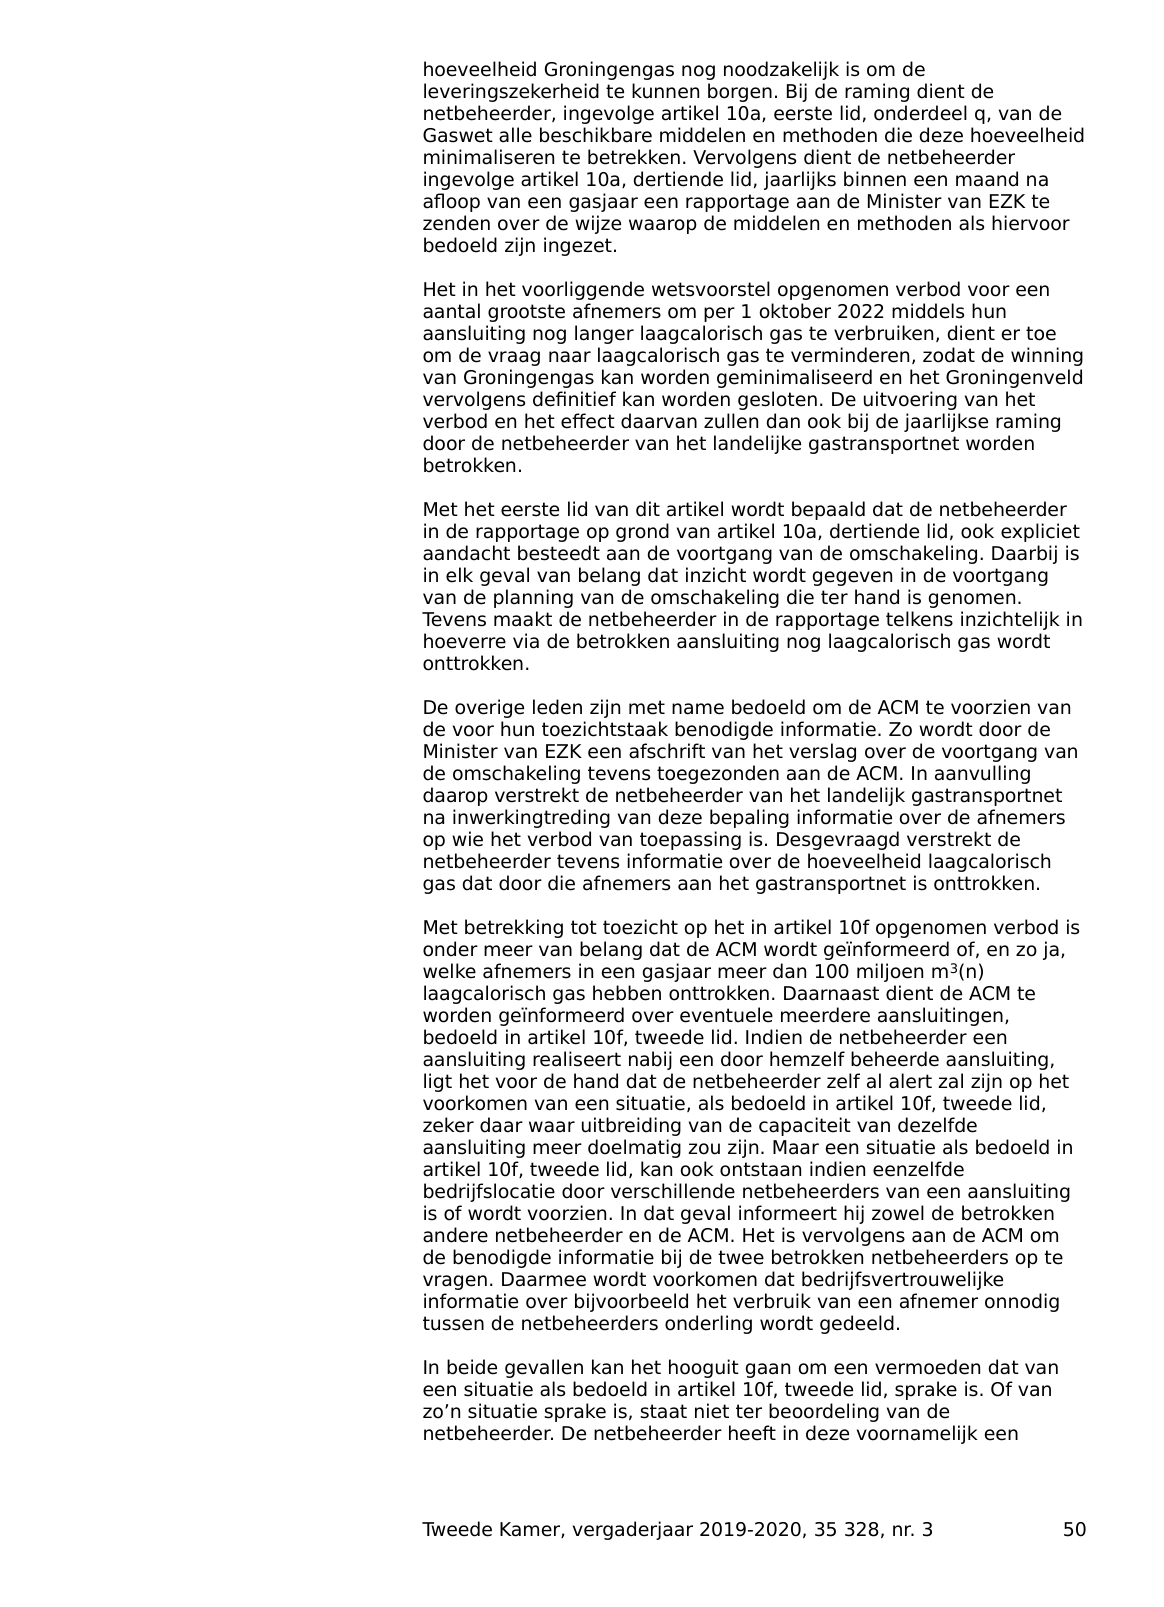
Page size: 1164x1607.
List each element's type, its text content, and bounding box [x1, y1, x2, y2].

text hoeveelheid Groningengas nog noodzakelijk is om de leveringszekerheid te kunnen borgen. Bij de raming dient de netbeheerder, ingevolge artikel 10a, eerste lid, onderdeel q, van de Gaswet alle beschikbare middelen en methoden die deze hoeveelheid minimaliseren te betrekken. Vervolgens dient de netbeheerder ingevolge artikel 10a, dertiende lid, jaarlijks binnen een maand na afloop van een gasjaar een rapportage aan de Minister van EZK te zenden over de wijze waarop de middelen en methoden als hiervoor bedoeld zijn ingezet. [422, 59, 1087, 257]
text In beide gevallen kan het hooguit gaan om een vermoeden dat van een situatie als bedoeld in artikel 10f, tweede lid, sprake is. Of van zo’n situatie sprake is, staat niet ter beoordeling van de netbeheerder. De netbeheerder heeft in deze voornamelijk een [422, 1357, 1087, 1445]
text De overige leden zijn met name bedoeld om de ACM te voorzien van de voor hun toezichtstaak benodigde informatie. Zo wordt door de Minister van EZK een afschrift van het verslag over de voortgang van de omschakeling tevens toegezonden aan de ACM. In aanvulling daarop verstrekt de netbeheerder van het landelijk gastransportnet na inwerkingtreding van deze bepaling informatie over de afnemers op wie het verbod van toepassing is. Desgevraagd verstrekt de netbeheerder tevens informatie over de hoeveelheid laagcalorisch gas dat door die afnemers aan het gastransportnet is onttrokken. [422, 697, 1087, 895]
text Met het eerste lid van dit artikel wordt bepaald dat de netbeheerder in de rapportage op grond van artikel 10a, dertiende lid, ook expliciet aandacht besteedt aan de voortgang van de omschakeling. Daarbij is in elk geval van belang dat inzicht wordt gegeven in de voortgang van de planning van de omschakeling die ter hand is genomen. Tevens maakt de netbeheerder in de rapportage telkens inzichtelijk in hoeverre via de betrokken aansluiting nog laagcalorisch gas wordt onttrokken. [422, 499, 1087, 675]
text Met betrekking tot toezicht op het in artikel 10f opgenomen verbod is onder meer van belang dat de ACM wordt geïnformeerd of, en zo ja, welke afnemers in een gasjaar meer dan 100 miljoen m3(n) laagcalorisch gas hebben onttrokken. Daarnaast dient de ACM te worden geïnformeerd over eventuele meerdere aansluitingen, bedoeld in artikel 10f, tweede lid. Indien de netbeheerder een aansluiting realiseert nabij een door hemzelf beheerde aansluiting, ligt het voor de hand dat de netbeheerder zelf al alert zal zijn op het voorkomen van een situatie, als bedoeld in artikel 10f, tweede lid, zeker daar waar uitbreiding van de capaciteit van dezelfde aansluiting meer doelmatig zou zijn. Maar een situatie als bedoeld in artikel 10f, tweede lid, kan ook ontstaan indien eenzelfde bedrijfslocatie door verschillende netbeheerders van een aansluiting is of wordt voorzien. In dat geval informeert hij zowel de betrokken andere netbeheerder en de ACM. Het is vervolgens aan de ACM om de benodigde informatie bij de twee betrokken netbeheerders op te vragen. Daarmee wordt voorkomen dat bedrijfsvertrouwelijke informatie over bijvoorbeeld het verbruik van een afnemer onnodig tussen de netbeheerders onderling wordt gedeeld. [422, 917, 1087, 1335]
text Het in het voorliggende wetsvoorstel opgenomen verbod voor een aantal grootste afnemers om per 1 oktober 2022 middels hun aansluiting nog langer laagcalorisch gas te verbruiken, dient er toe om de vraag naar laagcalorisch gas te verminderen, zodat de winning van Groningengas kan worden geminimaliseerd en het Groningenveld vervolgens definitief kan worden gesloten. De uitvoering van het verbod en het effect daarvan zullen dan ook bij de jaarlijkse raming door de netbeheerder van het landelijke gastransportnet worden betrokken. [422, 279, 1087, 477]
